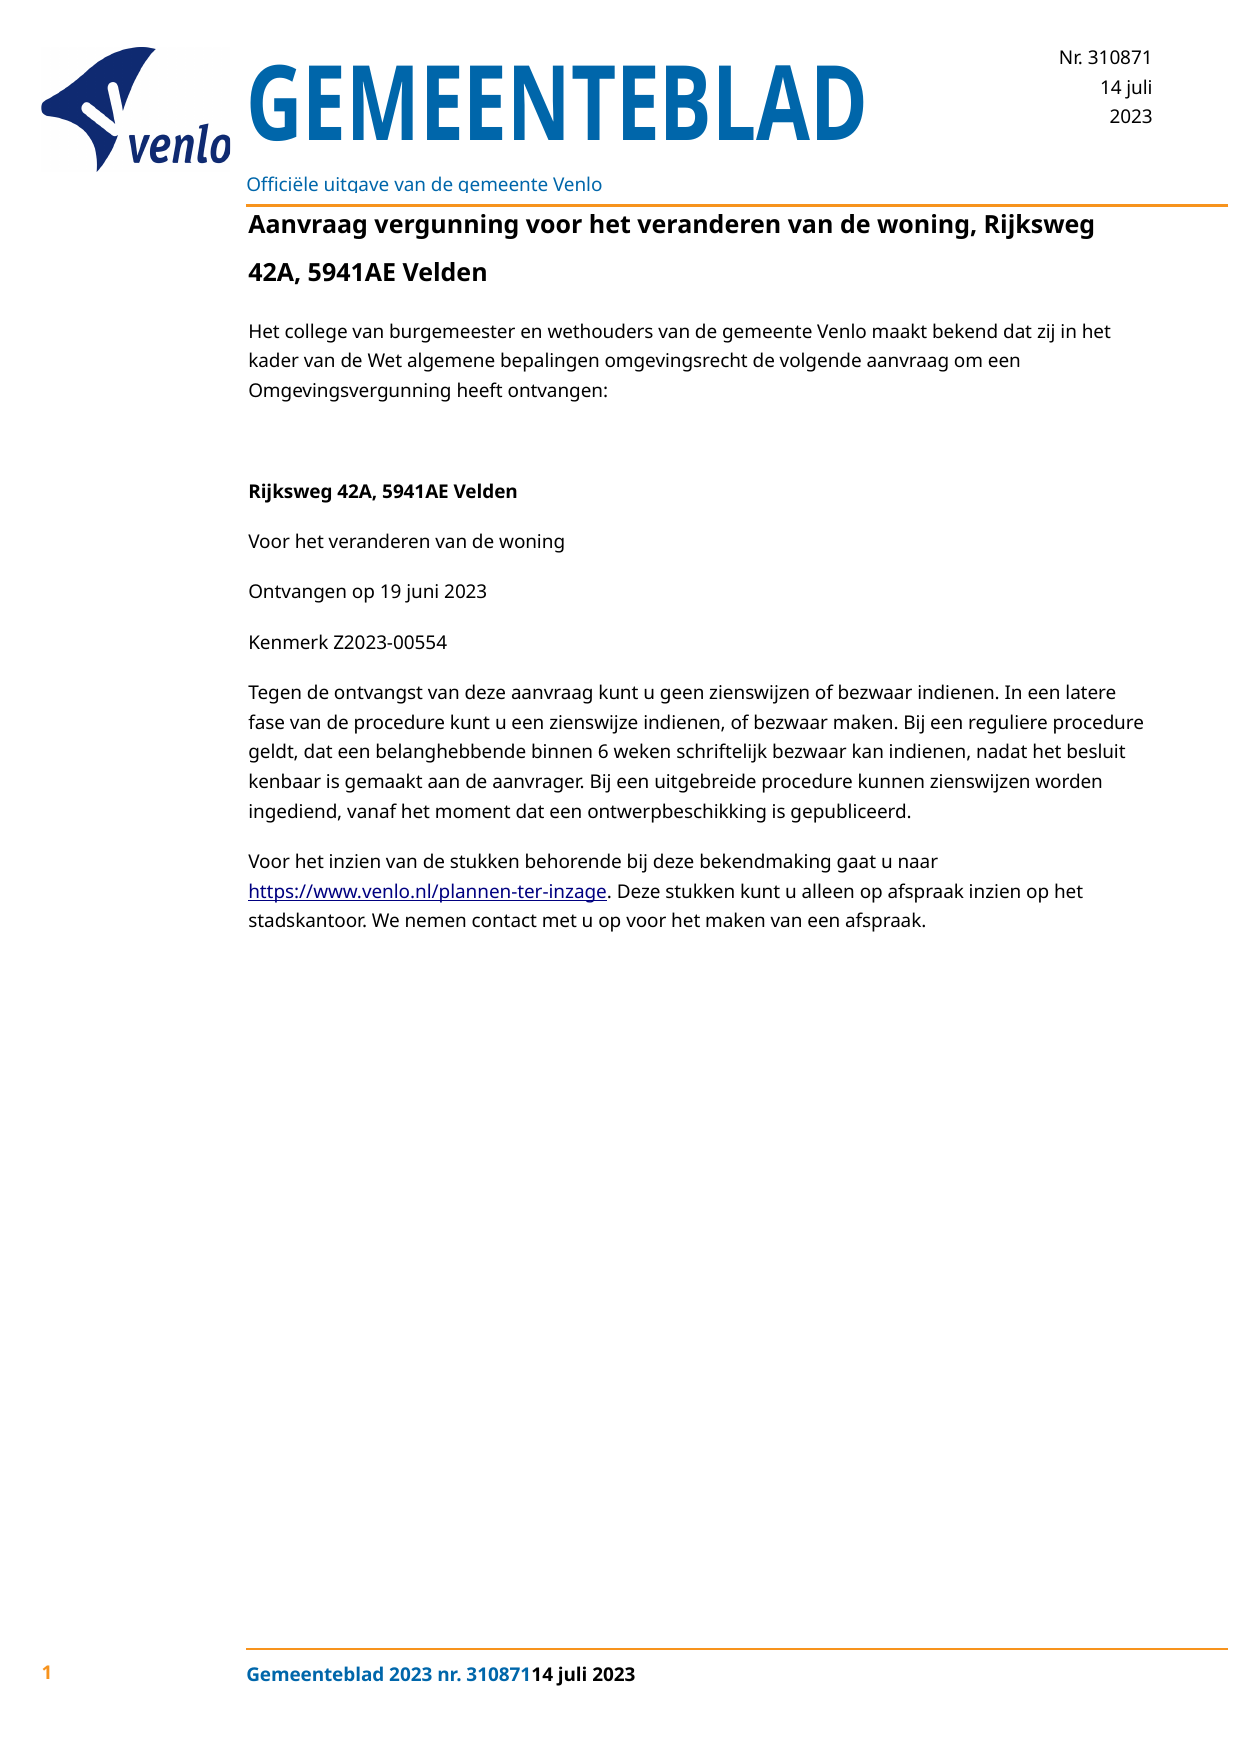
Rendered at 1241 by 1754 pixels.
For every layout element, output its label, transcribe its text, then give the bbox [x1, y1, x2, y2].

text Het college van burgemeester en wethouders van de gemeente Venlo maakt bekend dat zij in het kader van de Wet algemene bepalingen omgevingsrecht de volgende aanvraag om een Omgevingsvergunning heeft ontvangen: [248, 318, 1152, 403]
text Aanvraag vergunning voor het veranderen van de woning, Rijksweg 42A, 5941AE Velden [248, 207, 1152, 288]
picture [41, 47, 231, 172]
text Tegen de ontvangst van deze aanvraag kunt u geen zienswijzen of bezwaar indienen. In een latere fase van de procedure kunt u een zienswijze indienen, of bezwaar maken. Bij een reguliere procedure geldt, dat een belanghebbende binnen 6 weken schriftelijk bezwaar kan indienen, nadat het besluit kenbaar is gemaakt aan de aanvrager. Bij een uitgebreide procedure kunnen zienswijzen worden ingediend, vanaf het moment dat een ontwerpbeschikking is gepubliceerd. [248, 679, 1152, 824]
text Voor het veranderen van de woning [248, 528, 1152, 554]
text Kenmerk Z2023-00554 [248, 629, 1152, 655]
text Ontvangen op 19 juni 2023 [248, 579, 1152, 604]
text Rijksweg 42A, 5941AE Velden [248, 478, 1152, 504]
text Voor het inzien van de stukken behorende bij deze bekendmaking gaat u naar https://www.venlo.nl/plannen-ter-inzage. Deze stukken kunt u alleen op afspraak inzien op het stadskantoor. We nemen contact met u op voor het maken van een afspraak. [248, 848, 1152, 933]
